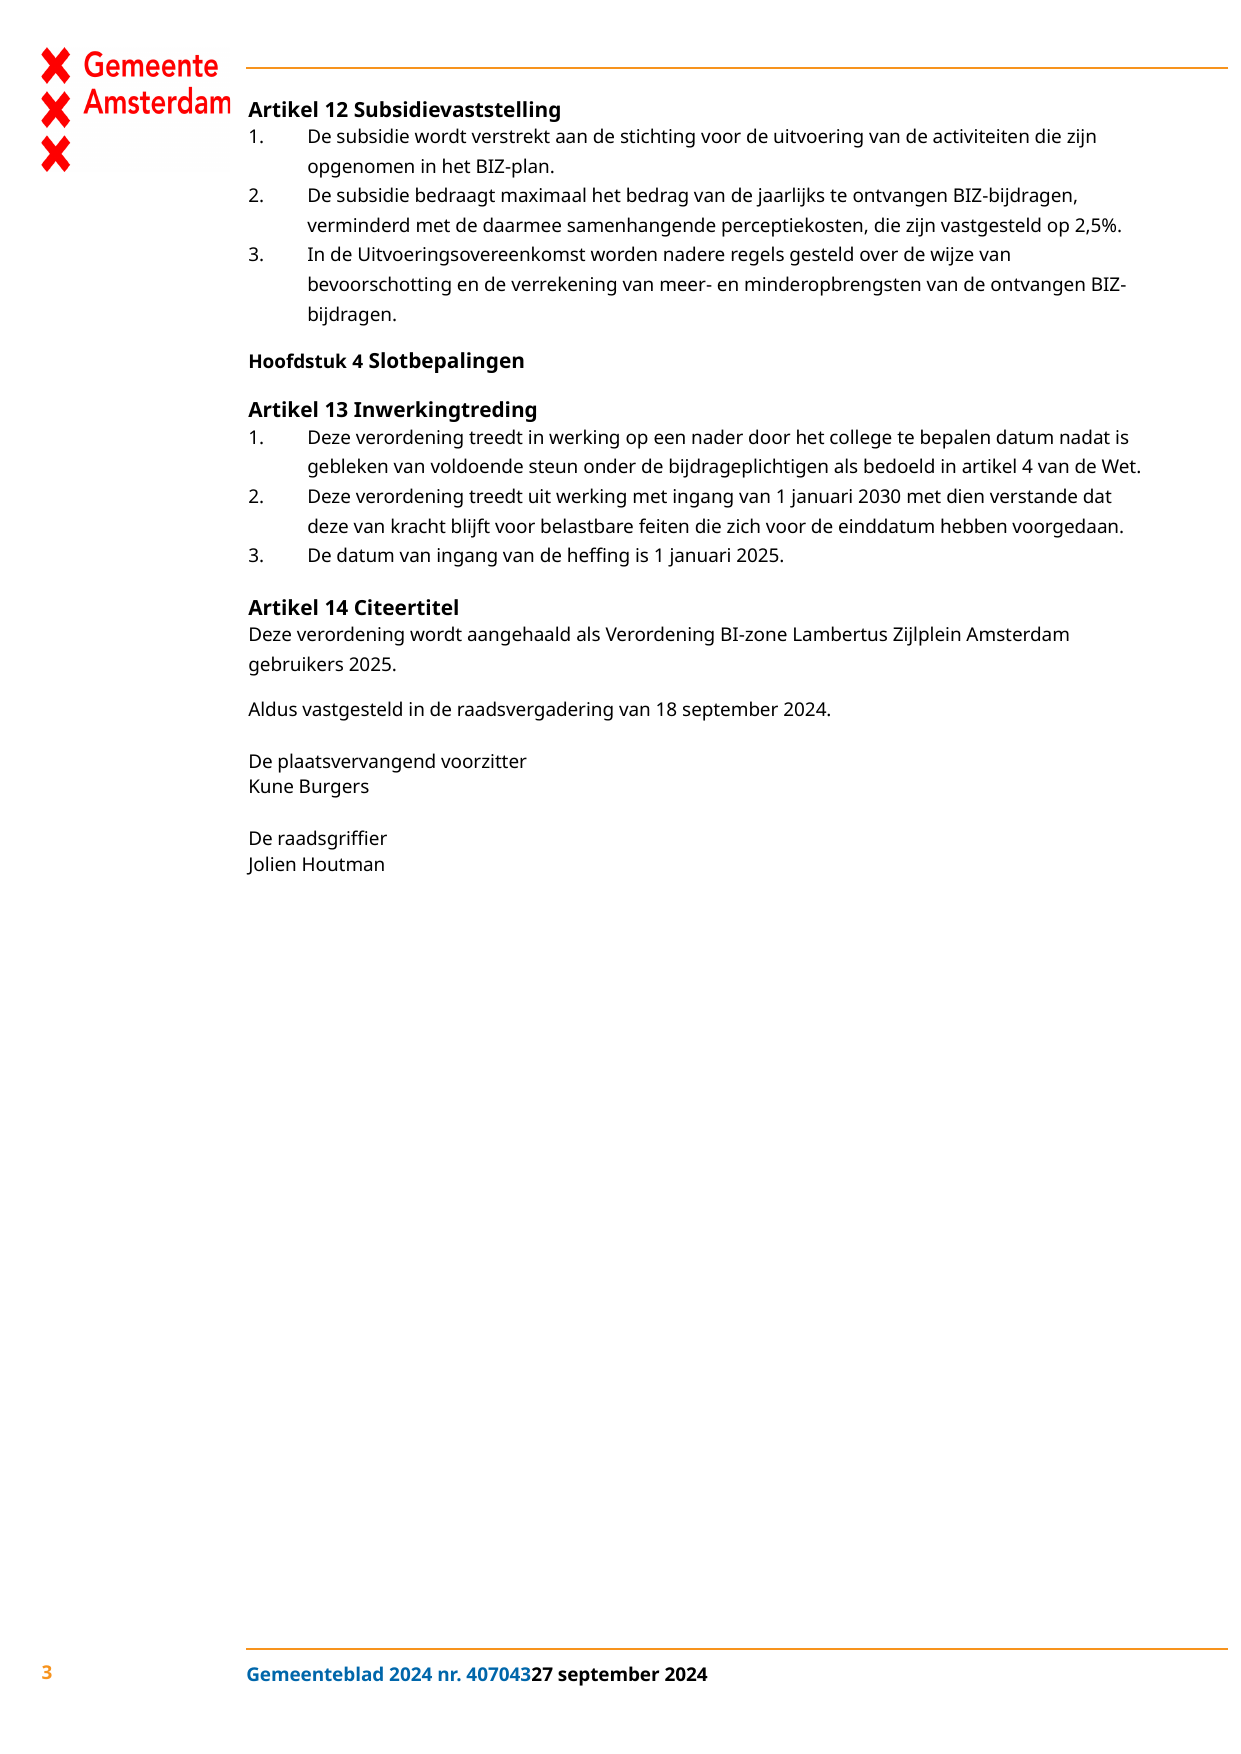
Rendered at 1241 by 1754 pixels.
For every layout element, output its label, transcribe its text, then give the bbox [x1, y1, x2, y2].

list Deze verordening treedt in werking op een nader door het college te bepalen datum nadat is gebleken van voldoende steun onder de bijdrageplichtigen als bedoeld in artikel 4 van de Wet. [248, 424, 1152, 479]
text Deze verordening wordt aangehaald als Verordening BI-zone Lambertus Zijlplein Amsterdam gebruikers 2025. [248, 621, 1152, 677]
text Artikel 14 Citeertitel [248, 593, 1152, 621]
picture [41, 47, 231, 172]
text Aldus vastgesteld in de raadsvergadering van 18 september 2024. [248, 696, 1152, 722]
text Hoofdstuk 4 Slotbepalingen [248, 346, 1152, 375]
list De subsidie bedraagt maximaal het bedrag van de jaarlijks te ontvangen BIZ-bijdragen, verminderd met de daarmee samenhangende perceptiekosten, die zijn vastgesteld op 2,5%. [248, 182, 1152, 238]
list Deze verordening treedt uit werking met ingang van 1 januari 2030 met dien verstande dat deze van kracht blijft voor belastbare feiten die zich voor de einddatum hebben voorgedaan. [248, 483, 1152, 538]
text Artikel 12 Subsidievaststelling [248, 95, 1152, 123]
list De datum van ingang van de heffing is 1 januari 2025. [248, 542, 1152, 568]
list De subsidie wordt verstrekt aan de stichting voor de uitvoering van de activiteiten die zijn opgenomen in het BIZ-plan. [248, 123, 1152, 178]
text De raadsgriffier [248, 825, 1152, 851]
list In de Uitvoeringsovereenkomst worden nadere regels gesteld over de wijze van bevoorschotting en de verrekening van meer- en minderopbrengsten van de ontvangen BIZ-bijdragen. [248, 242, 1152, 326]
text Kune Burgers [248, 774, 1152, 799]
text De plaatsvervangend voorzitter [248, 748, 1152, 774]
text Artikel 13 Inwerkingtreding [248, 396, 1152, 424]
text Jolien Houtman [248, 851, 1152, 877]
